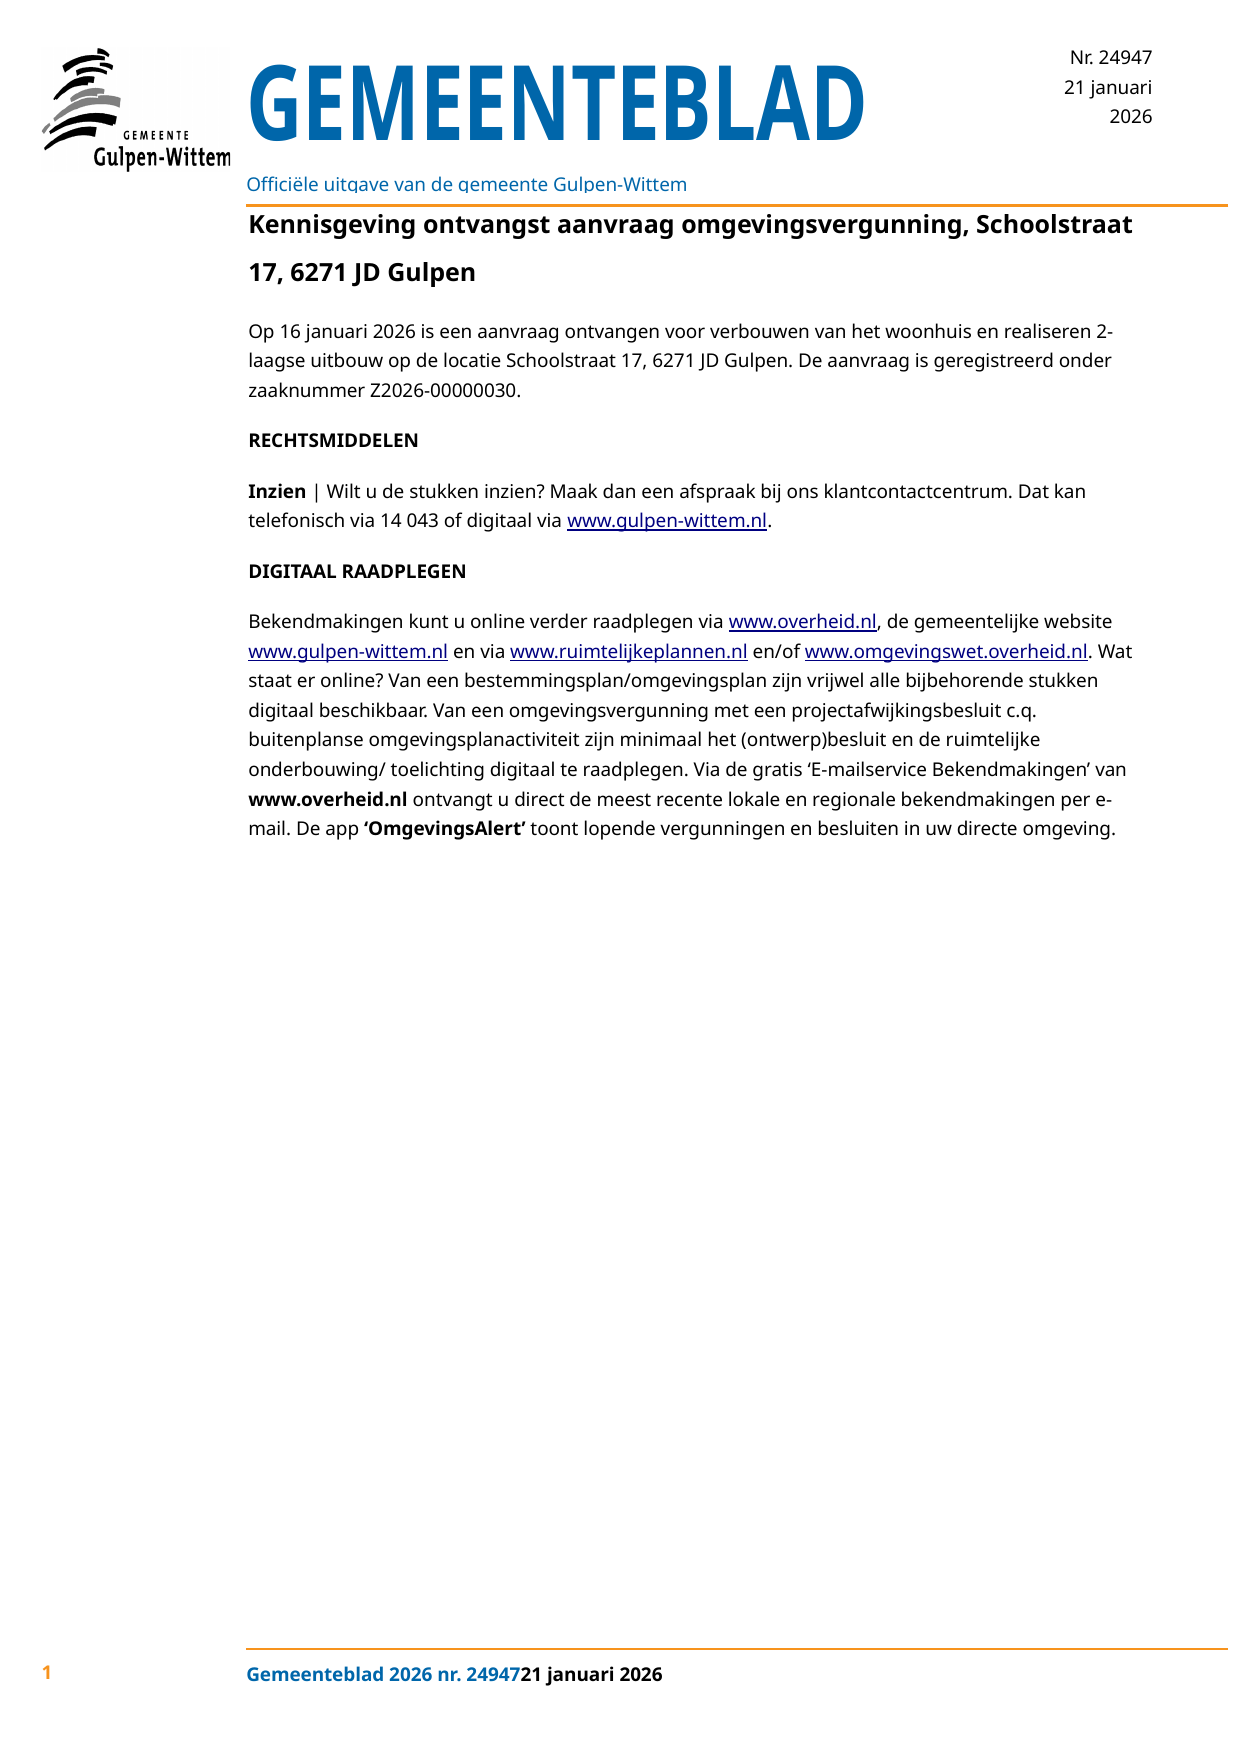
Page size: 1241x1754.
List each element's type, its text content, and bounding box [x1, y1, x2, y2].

text RECHTSMIDDELEN [248, 427, 1152, 453]
text Kennisgeving ontvangst aanvraag omgevingsvergunning, Schoolstraat 17, 6271 JD Gulpen [248, 207, 1152, 288]
text Inzien | Wilt u de stukken inzien? Maak dan een afspraak bij ons klantcontactcentrum. Dat kan telefonisch via 14 043 of digitaal via www.gulpen-wittem.nl. [248, 478, 1152, 533]
picture [41, 47, 231, 172]
text Bekendmakingen kunt u online verder raadplegen via www.overheid.nl, de gemeentelijke website www.gulpen-wittem.nl en via www.ruimtelijkeplannen.nl en/of www.omgevingswet.overheid.nl. Wat staat er online? Van een bestemmingsplan/omgevingsplan zijn vrijwel alle bijbehorende stukken digitaal beschikbaar. Van een omgevingsvergunning met een projectafwijkingsbesluit c.q. buitenplanse omgevingsplanactiviteit zijn minimaal het (ontwerp)besluit en de ruimtelijke onderbouwing/ toelichting digitaal te raadplegen. Via de gratis ‘E-mailservice Bekendmakingen’ van www.overheid.nl ontvangt u direct de meest recente lokale en regionale bekendmakingen per e-mail. De app ‘OmgevingsAlert’ toont lopende vergunningen en besluiten in uw directe omgeving. [248, 608, 1152, 841]
text Op 16 januari 2026 is een aanvraag ontvangen voor verbouwen van het woonhuis en realiseren 2-laagse uitbouw op de locatie Schoolstraat 17, 6271 JD Gulpen. De aanvraag is geregistreerd onder zaaknummer Z2026-00000030. [248, 318, 1152, 403]
text DIGITAAL RAADPLEGEN [248, 558, 1152, 584]
